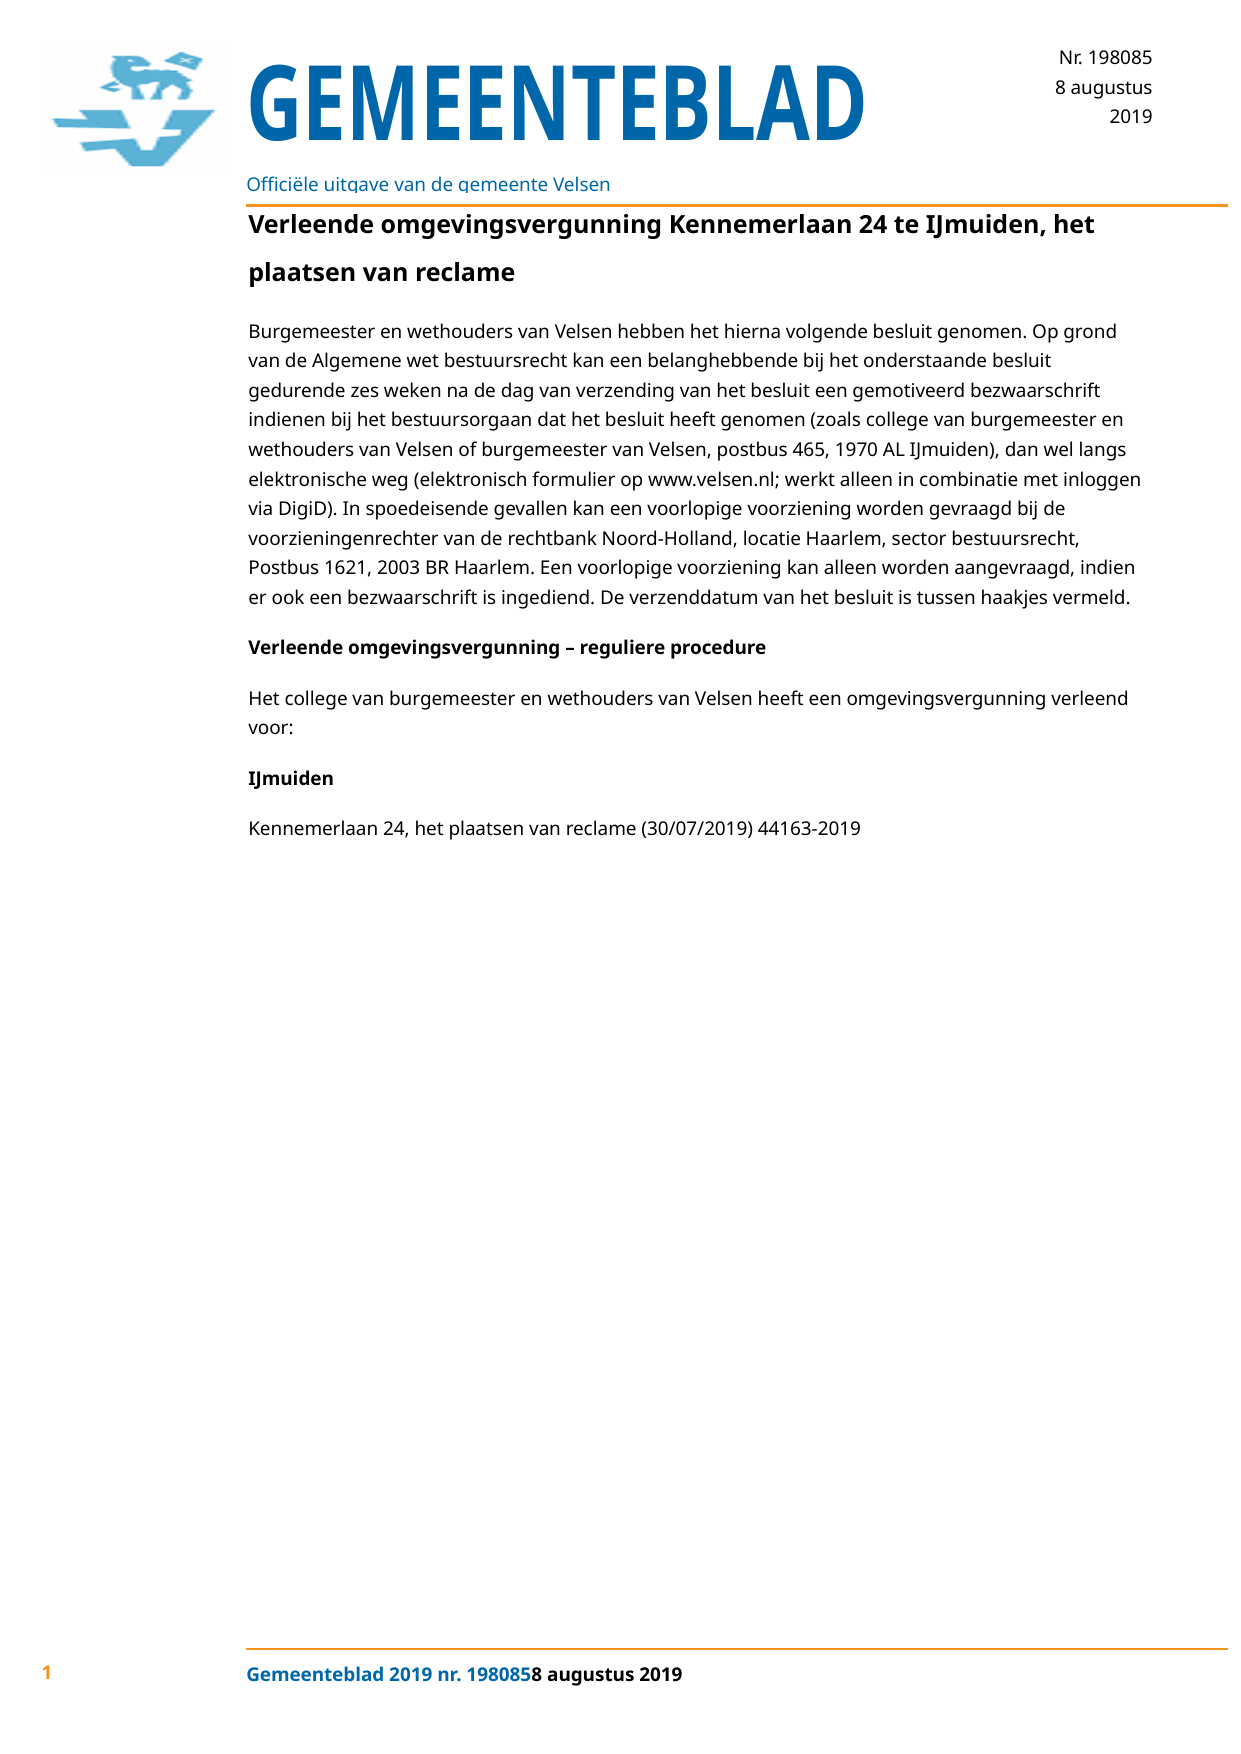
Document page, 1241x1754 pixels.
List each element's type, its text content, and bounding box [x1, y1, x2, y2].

text Verleende omgevingsvergunning Kennemerlaan 24 te IJmuiden, het plaatsen van reclame [248, 207, 1152, 288]
picture [41, 47, 231, 172]
text Het college van burgemeester en wethouders van Velsen heeft een omgevingsvergunning verleend voor: [248, 685, 1152, 740]
text Verleende omgevingsvergunning – reguliere procedure [248, 634, 1152, 660]
text IJmuiden [248, 765, 1152, 791]
text Kennemerlaan 24, het plaatsen van reclame (30/07/2019) 44163-2019 [248, 815, 1152, 841]
text Burgemeester en wethouders van Velsen hebben het hierna volgende besluit genomen. Op grond van de Algemene wet bestuursrecht kan een belanghebbende bij het onderstaande besluit gedurende zes weken na de dag van verzending van het besluit een gemotiveerd bezwaarschrift indienen bij het bestuursorgaan dat het besluit heeft genomen (zoals college van burgemeester en wethouders van Velsen of burgemeester van Velsen, postbus 465, 1970 AL IJmuiden), dan wel langs elektronische weg (elektronisch formulier op www.velsen.nl; werkt alleen in combinatie met inloggen via DigiD). In spoedeisende gevallen kan een voorlopige voorziening worden gevraagd bij de voorzieningenrechter van de rechtbank Noord-Holland, locatie Haarlem, sector bestuursrecht, Postbus 1621, 2003 BR Haarlem. Een voorlopige voorziening kan alleen worden aangevraagd, indien er ook een bezwaarschrift is ingediend. De verzenddatum van het besluit is tussen haakjes vermeld. [248, 318, 1152, 610]
